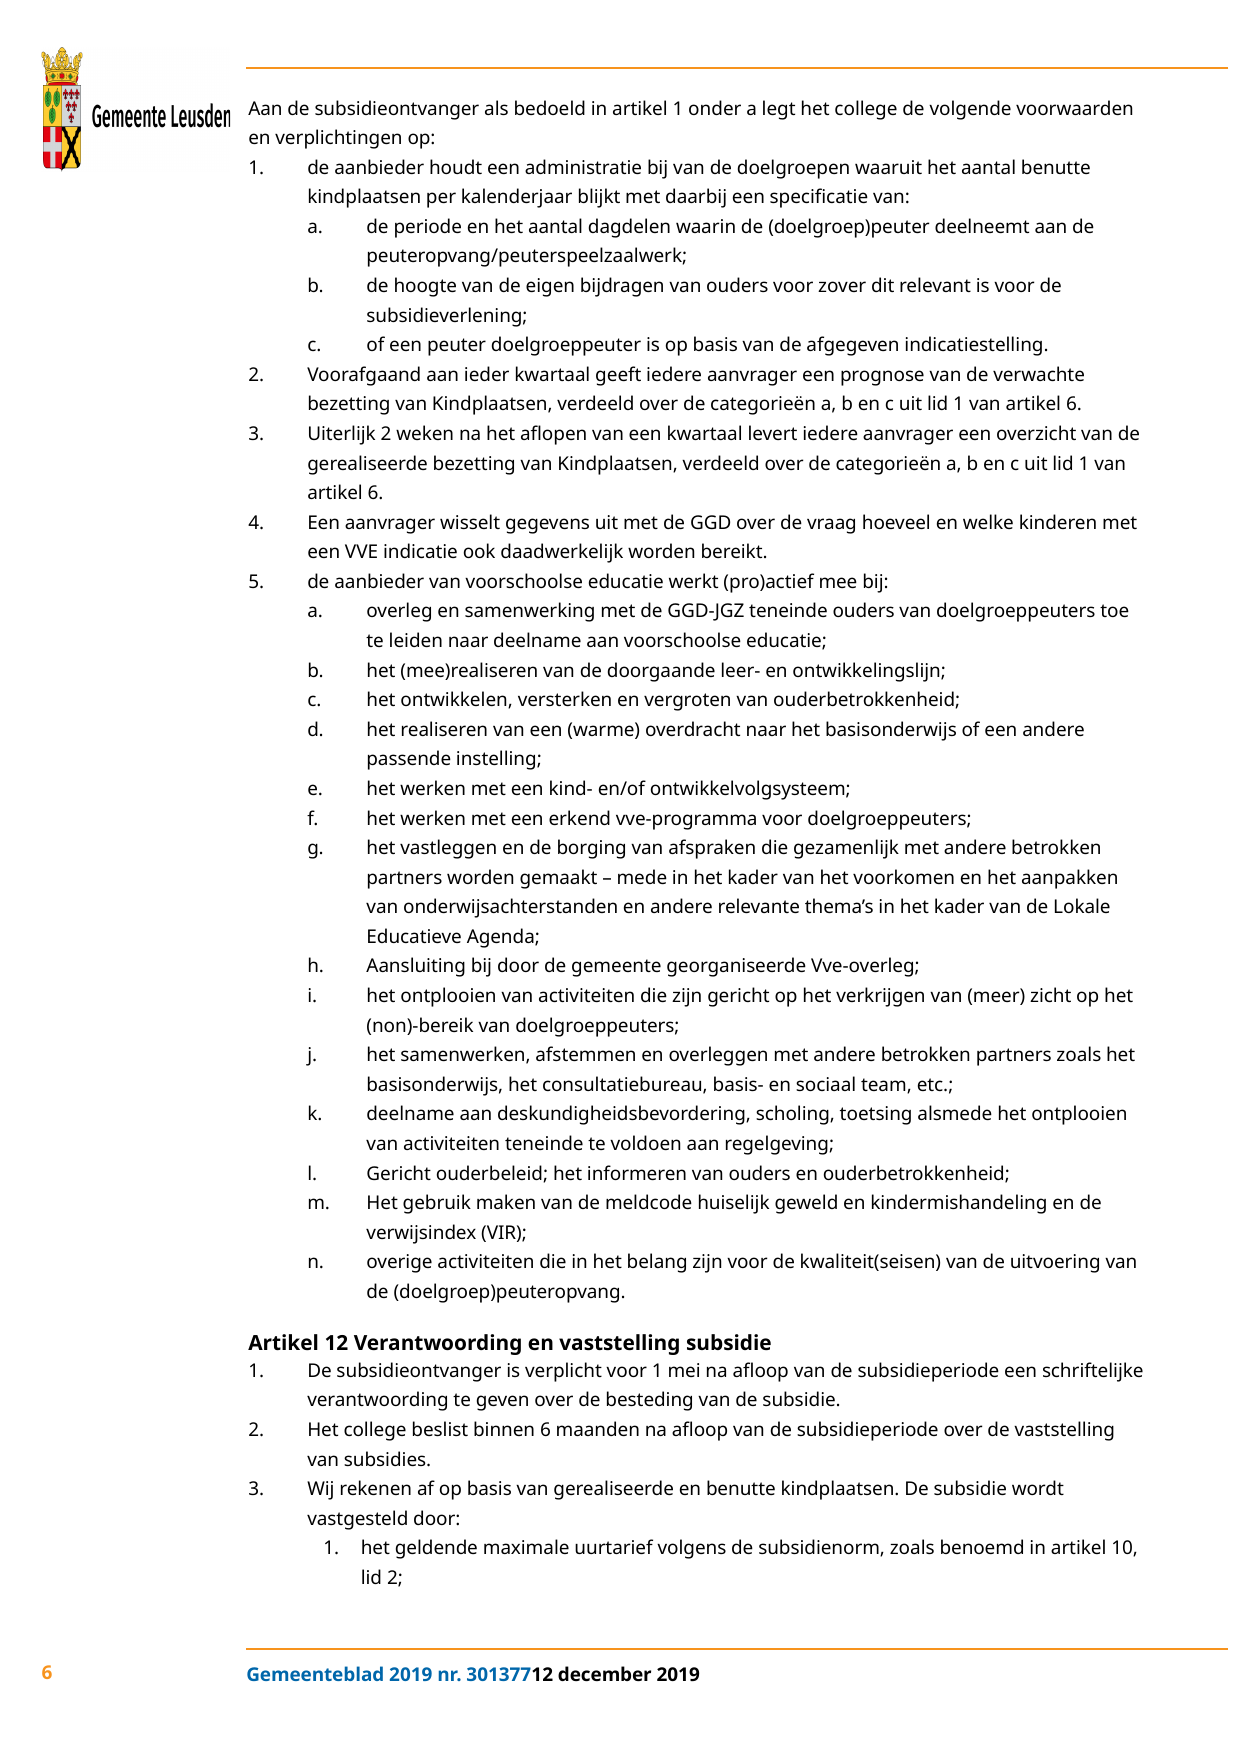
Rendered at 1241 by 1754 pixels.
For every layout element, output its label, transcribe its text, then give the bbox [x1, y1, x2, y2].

list Het college beslist binnen 6 maanden na afloop van de subsidieperiode over de vaststelling van subsidies. [248, 1416, 1152, 1471]
list Wij rekenen af op basis van gerealiseerde en benutte kindplaatsen. De subsidie wordt vastgesteld door: [248, 1475, 1152, 1531]
list De subsidieontvanger is verplicht voor 1 mei na afloop van de subsidieperiode een schriftelijke verantwoording te geven over de besteding van de subsidie. [248, 1357, 1152, 1412]
picture [41, 47, 231, 172]
list overige activiteiten die in het belang zijn voor de kwaliteit(seisen) van de uitvoering van de (doelgroep)peuteropvang. [307, 1248, 1152, 1304]
list overleg en samenwerking met de GGD-JGZ teneinde ouders van doelgroeppeuters toe te leiden naar deelname aan voorschoolse educatie; [307, 598, 1152, 653]
list Het gebruik maken van de meldcode huiselijk geweld en kindermishandeling en de verwijsindex (VIR); [307, 1189, 1152, 1245]
list Gericht ouderbeleid; het informeren van ouders en ouderbetrokkenheid; [307, 1160, 1152, 1186]
list Aansluiting bij door de gemeente georganiseerde Vve-overleg; [307, 953, 1152, 978]
list Uiterlijk 2 weken na het aflopen van een kwartaal levert iedere aanvrager een overzicht van de gerealiseerde bezetting van Kindplaatsen, verdeeld over de categorieën a, b en c uit lid 1 van artikel 6. [248, 420, 1152, 505]
list het ontwikkelen, versterken en vergroten van ouderbetrokkenheid; [307, 686, 1152, 712]
text Artikel 12 Verantwoording en vaststelling subsidie [248, 1328, 1152, 1357]
list het (mee)realiseren van de doorgaande leer- en ontwikkelingslijn; [307, 657, 1152, 683]
list deelname aan deskundigheidsbevordering, scholing, toetsing alsmede het ontplooien van activiteiten teneinde te voldoen aan regelgeving; [307, 1101, 1152, 1156]
list de periode en het aantal dagdelen waarin de (doelgroep)peuter deelneemt aan de peuteropvang/peuterspeelzaalwerk; [307, 213, 1152, 268]
list Voorafgaand aan ieder kwartaal geeft iedere aanvrager een prognose van de verwachte bezetting van Kindplaatsen, verdeeld over de categorieën a, b en c uit lid 1 van artikel 6. [248, 361, 1152, 416]
list het realiseren van een (warme) overdracht naar het basisonderwijs of een andere passende instelling; [307, 716, 1152, 771]
list het vastleggen en de borging van afspraken die gezamenlijk met andere betrokken partners worden gemaakt – mede in het kader van het voorkomen en het aanpakken van onderwijsachterstanden en andere relevante thema’s in het kader van de Lokale Educatieve Agenda; [307, 834, 1152, 949]
list het geldende maximale uurtarief volgens de subsidienorm, zoals benoemd in artikel 10, lid 2; [323, 1534, 1152, 1590]
list of een peuter doelgroeppeuter is op basis van de afgegeven indicatiestelling. [307, 331, 1152, 357]
text Aan de subsidieontvanger als bedoeld in artikel 1 onder a legt het college de volgende voorwaarden en verplichtingen op: [248, 95, 1152, 150]
list de aanbieder houdt een administratie bij van de doelgroepen waaruit het aantal benutte kindplaatsen per kalenderjaar blijkt met daarbij een specificatie van: [248, 154, 1152, 209]
list het ontplooien van activiteiten die zijn gericht op het verkrijgen van (meer) zicht op het (non)-bereik van doelgroeppeuters; [307, 982, 1152, 1038]
list de hoogte van de eigen bijdragen van ouders voor zover dit relevant is voor de subsidieverlening; [307, 272, 1152, 328]
list het werken met een kind- en/of ontwikkelvolgsysteem; [307, 775, 1152, 801]
list de aanbieder van voorschoolse educatie werkt (pro)actief mee bij: [248, 568, 1152, 594]
list het samenwerken, afstemmen en overleggen met andere betrokken partners zoals het basisonderwijs, het consultatiebureau, basis- en sociaal team, etc.; [307, 1041, 1152, 1097]
list het werken met een erkend vve-programma voor doelgroeppeuters; [307, 805, 1152, 831]
list Een aanvrager wisselt gegevens uit met de GGD over de vraag hoeveel en welke kinderen met een VVE indicatie ook daadwerkelijk worden bereikt. [248, 509, 1152, 564]
